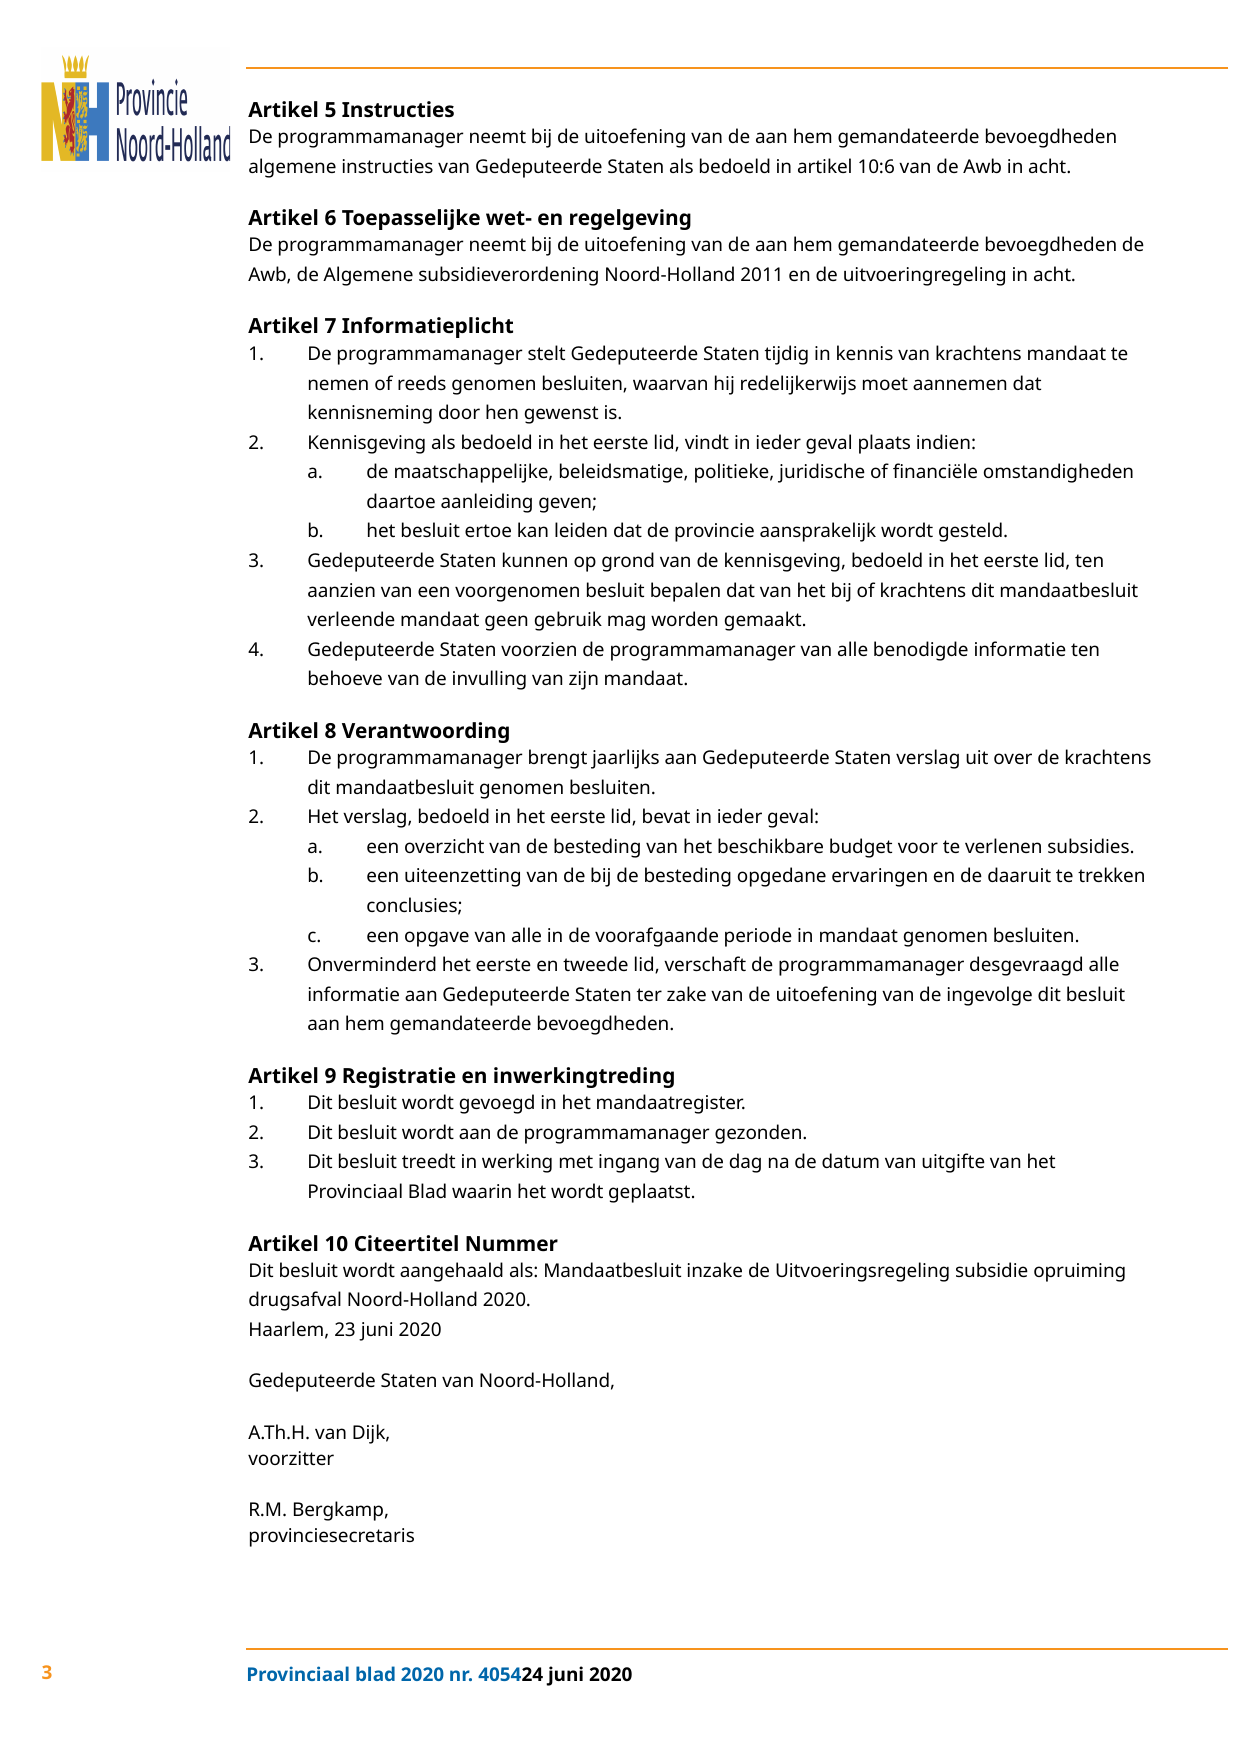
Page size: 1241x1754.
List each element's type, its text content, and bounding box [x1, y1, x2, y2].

list Onverminderd het eerste en tweede lid, verschaft de programmamanager desgevraagd alle informatie aan Gedeputeerde Staten ter zake van de uitoefening van de ingevolge dit besluit aan hem gemandateerde bevoegdheden. [248, 951, 1152, 1036]
list Gedeputeerde Staten kunnen op grond van de kennisgeving, bedoeld in het eerste lid, ten aanzien van een voorgenomen besluit bepalen dat van het bij of krachtens dit mandaatbesluit verleende mandaat geen gebruik mag worden gemaakt. [248, 547, 1152, 632]
list Dit besluit wordt gevoegd in het mandaatregister. [248, 1089, 1152, 1115]
list De programmamanager brengt jaarlijks aan Gedeputeerde Staten verslag uit over de krachtens dit mandaatbesluit genomen besluiten. [248, 744, 1152, 800]
text Artikel 7 Informatieplicht [248, 312, 1152, 340]
text voorzitter [248, 1445, 1152, 1471]
list een overzicht van de besteding van het beschikbare budget voor te verlenen subsidies. [307, 833, 1152, 859]
list Dit besluit wordt aan de programmamanager gezonden. [248, 1119, 1152, 1145]
list een uiteenzetting van de bij de besteding opgedane ervaringen en de daaruit te trekken conclusies; [307, 863, 1152, 918]
list een opgave van alle in de voorafgaande periode in mandaat genomen besluiten. [307, 922, 1152, 948]
list Gedeputeerde Staten voorzien de programmamanager van alle benodigde informatie ten behoeve van de invulling van zijn mandaat. [248, 636, 1152, 691]
list Het verslag, bedoeld in het eerste lid, bevat in ieder geval: [248, 803, 1152, 829]
text De programmamanager neemt bij de uitoefening van de aan hem gemandateerde bevoegdheden de Awb, de Algemene subsidieverordening Noord-Holland 2011 en de uitvoeringregeling in acht. [248, 232, 1152, 287]
list de maatschappelijke, beleidsmatige, politieke, juridische of financiële omstandigheden daartoe aanleiding geven; [307, 458, 1152, 514]
text Artikel 5 Instructies [248, 95, 1152, 123]
text A.Th.H. van Dijk, [248, 1419, 1152, 1445]
list De programmamanager stelt Gedeputeerde Staten tijdig in kennis van krachtens mandaat te nemen of reeds genomen besluiten, waarvan hij redelijkerwijs moet aannemen dat kennisneming door hen gewenst is. [248, 340, 1152, 425]
text provinciesecretaris [248, 1522, 1152, 1548]
list Dit besluit treedt in werking met ingang van de dag na de datum van uitgifte van het Provinciaal Blad waarin het wordt geplaatst. [248, 1149, 1152, 1204]
text Artikel 9 Registratie en inwerkingtreding [248, 1061, 1152, 1089]
text Artikel 10 Citeertitel Nummer [248, 1229, 1152, 1257]
text Gedeputeerde Staten van Noord-Holland, [248, 1368, 1152, 1393]
list het besluit ertoe kan leiden dat de provincie aansprakelijk wordt gesteld. [307, 518, 1152, 543]
text R.M. Bergkamp, [248, 1496, 1152, 1522]
text Artikel 8 Verantwoording [248, 716, 1152, 744]
picture [41, 47, 231, 172]
text Dit besluit wordt aangehaald als: Mandaatbesluit inzake de Uitvoeringsregeling subsidie opruiming drugsafval Noord-Holland 2020. [248, 1257, 1152, 1312]
text Artikel 6 Toepasselijke wet- en regelgeving [248, 203, 1152, 232]
text Haarlem, 23 juni 2020 [248, 1316, 1152, 1342]
text De programmamanager neemt bij de uitoefening van de aan hem gemandateerde bevoegdheden algemene instructies van Gedeputeerde Staten als bedoeld in artikel 10:6 van de Awb in acht. [248, 123, 1152, 178]
list Kennisgeving als bedoeld in het eerste lid, vindt in ieder geval plaats indien: [248, 429, 1152, 454]
